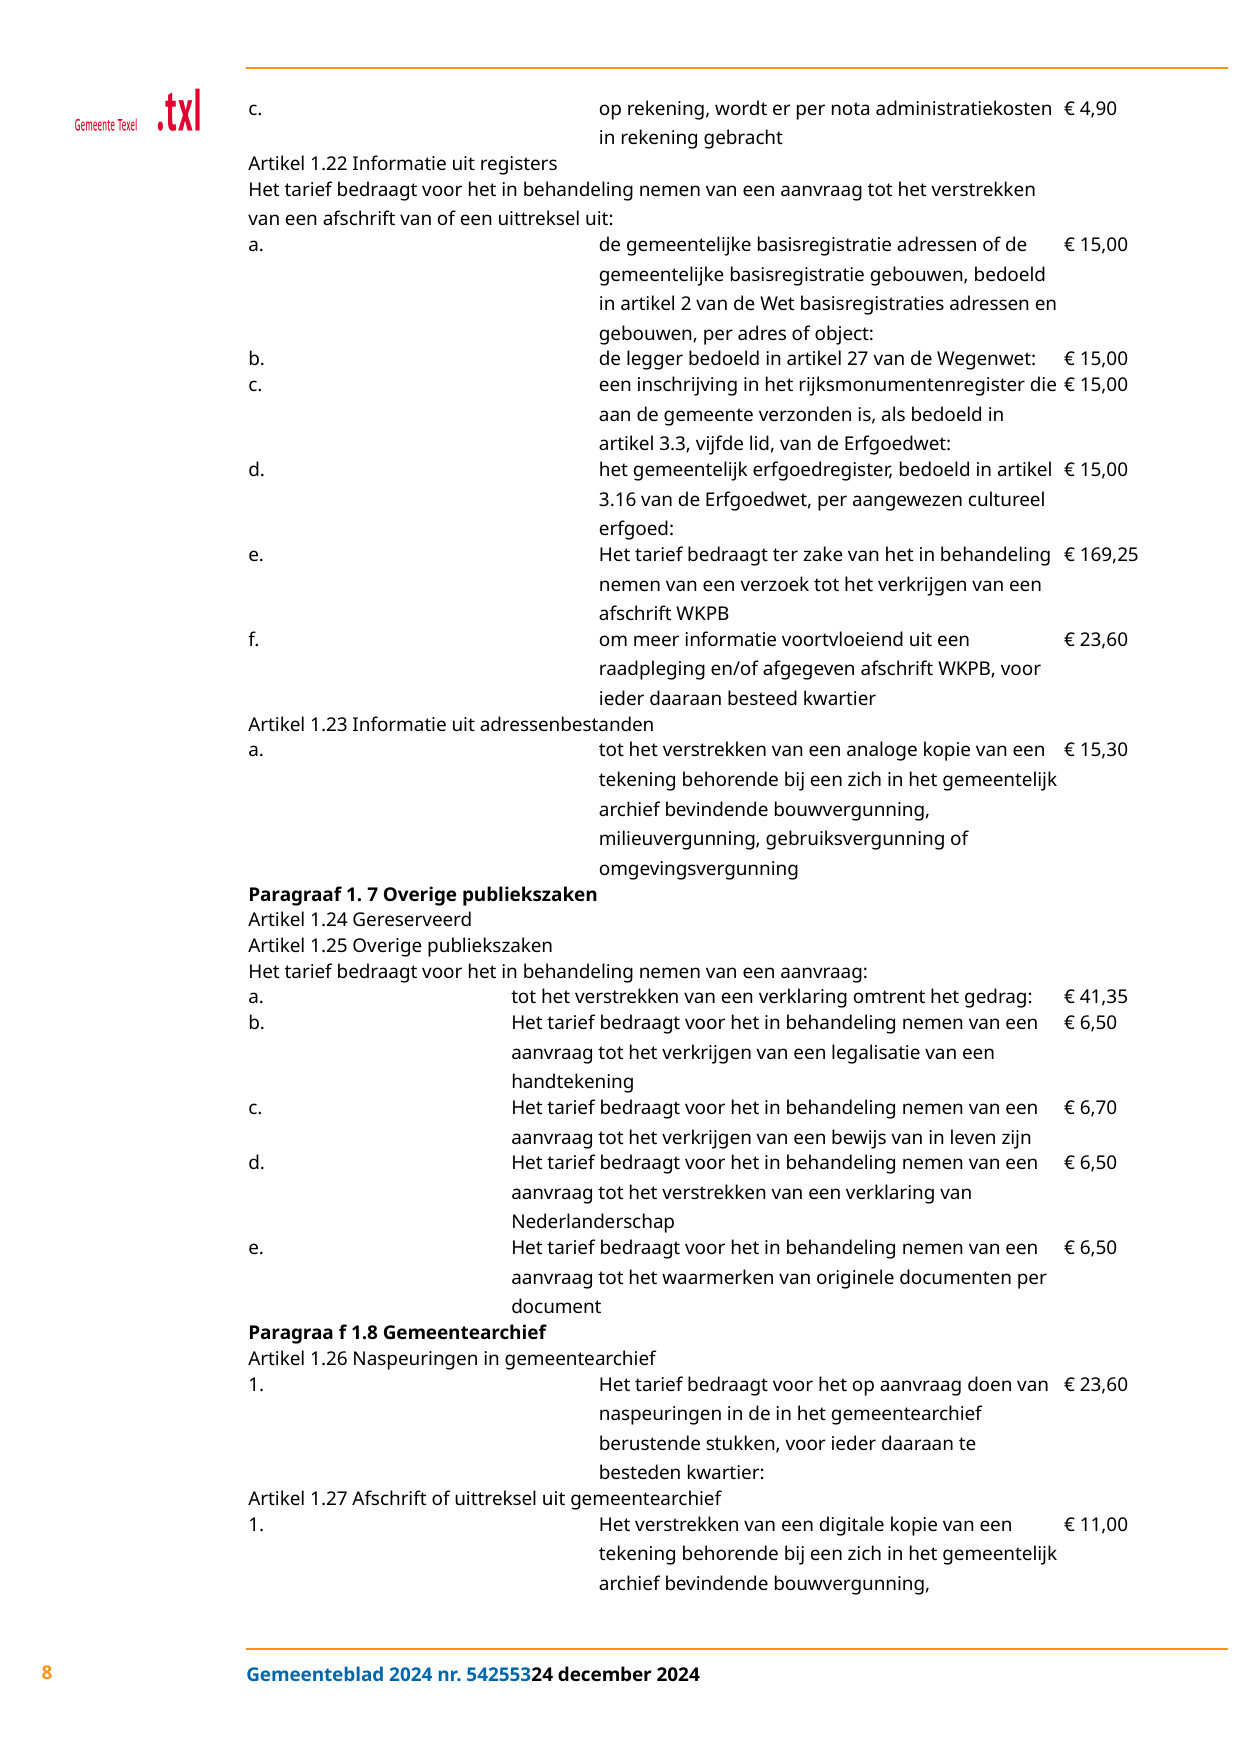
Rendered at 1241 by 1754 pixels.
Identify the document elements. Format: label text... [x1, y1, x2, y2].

table_cell [1064, 958, 1152, 984]
table_cell Het tarief bedraagt ter zake van het in behandeling nemen van een verzoek tot het verkrijgen van een afschrift WKPB [599, 541, 1064, 626]
table_cell de gemeentelijke basisregistratie adressen of de gemeentelijke basisregistratie gebouwen, bedoeld in artikel 2 van de Wet basisregistraties adressen en gebouwen, per adres of object: [599, 231, 1064, 346]
table_cell € 6,50 [1064, 1150, 1152, 1234]
table_cell [1064, 176, 1152, 231]
table_cell 1. [248, 1371, 599, 1485]
table_cell Het tarief bedraagt voor het op aanvraag doen van naspeuringen in de in het gemeentearchief berustende stukken, voor ieder daaraan te besteden kwartier: [599, 1371, 1064, 1485]
table_cell c. [248, 95, 599, 150]
table_cell [1064, 1485, 1152, 1511]
table_cell Artikel 1.27 Afschrift of uittreksel uit gemeentearchief [248, 1485, 1064, 1511]
table_cell a. [248, 231, 599, 346]
table_cell [1064, 1345, 1152, 1371]
table_cell € 23,60 [1064, 626, 1152, 711]
table_cell [1064, 711, 1152, 737]
table_cell € 6,70 [1064, 1094, 1152, 1149]
table_cell om meer informatie voortvloeiend uit een raadpleging en/of afgegeven afschrift WKPB, voor ieder daaraan besteed kwartier [599, 626, 1064, 711]
table_cell b. [248, 1009, 511, 1094]
table_cell 1. [248, 1511, 599, 1596]
table_cell een inschrijving in het rijksmonumentenregister die aan de gemeente verzonden is, als bedoeld in artikel 3.3, vijfde lid, van de Erfgoedwet: [599, 371, 1064, 456]
table_cell het gemeentelijk erfgoedregister, bedoeld in artikel 3.16 van de Erfgoedwet, per aangewezen cultureel erfgoed: [599, 456, 1064, 541]
table_cell d. [248, 456, 599, 541]
table_cell € 4,90 [1064, 95, 1152, 150]
table_cell Het verstrekken van een digitale kopie van een tekening behorende bij een zich in het gemeentelijk archief bevindende bouwvergunning, [599, 1511, 1064, 1596]
table_cell € 15,30 [1064, 737, 1152, 881]
table_cell Artikel 1.23 Informatie uit adressenbestanden [248, 711, 1064, 737]
table_cell € 6,50 [1064, 1009, 1152, 1094]
table_cell Artikel 1.24 Gereserveerd [248, 906, 1064, 932]
table_cell € 15,00 [1064, 231, 1152, 346]
table_cell [1064, 150, 1152, 176]
table_cell [1064, 932, 1152, 958]
picture [41, 47, 231, 172]
table_cell Het tarief bedraagt voor het in behandeling nemen van een aanvraag tot het waarmerken van originele documenten per document [511, 1235, 1064, 1319]
table_cell Het tarief bedraagt voor het in behandeling nemen van een aanvraag tot het verkrijgen van een bewijs van in leven zijn [511, 1094, 1064, 1149]
table_cell e. [248, 541, 599, 626]
table_cell f. [248, 626, 599, 711]
table_cell € 41,35 [1064, 984, 1152, 1009]
table_cell € 11,00 [1064, 1511, 1152, 1596]
table_cell Artikel 1.26 Naspeuringen in gemeentearchief [248, 1345, 1064, 1371]
table_cell € 15,00 [1064, 346, 1152, 371]
table_cell Paragraa f 1.8 Gemeentearchief [248, 1319, 1152, 1345]
table_cell a. [248, 984, 511, 1009]
table_cell e. [248, 1235, 511, 1319]
table_cell Het tarief bedraagt voor het in behandeling nemen van een aanvraag tot het verkrijgen van een legalisatie van een handtekening [511, 1009, 1064, 1094]
table_cell [1064, 906, 1152, 932]
table_cell € 169,25 [1064, 541, 1152, 626]
table_cell c. [248, 1094, 511, 1149]
table_cell € 15,00 [1064, 371, 1152, 456]
table_cell Het tarief bedraagt voor het in behandeling nemen van een aanvraag tot het verstrekken van een verklaring van Nederlanderschap [511, 1150, 1064, 1234]
table_cell Het tarief bedraagt voor het in behandeling nemen van een aanvraag tot het verstrekken van een afschrift van of een uittreksel uit: [248, 176, 1064, 231]
table_cell a. [248, 737, 599, 881]
table_cell d. [248, 1150, 511, 1234]
table_cell € 6,50 [1064, 1235, 1152, 1319]
table_cell op rekening, wordt er per nota administratiekosten in rekening gebracht [599, 95, 1064, 150]
table_cell € 23,60 [1064, 1371, 1152, 1485]
table_cell Paragraaf 1. 7 Overige publiekszaken [248, 881, 1152, 906]
table_cell Het tarief bedraagt voor het in behandeling nemen van een aanvraag: [248, 958, 1064, 984]
table_cell b. [248, 346, 599, 371]
table_cell tot het verstrekken van een analoge kopie van een tekening behorende bij een zich in het gemeentelijk archief bevindende bouwvergunning, milieuvergunning, gebruiksvergunning of omgevingsvergunning [599, 737, 1064, 881]
table_cell c. [248, 371, 599, 456]
table_cell € 15,00 [1064, 456, 1152, 541]
table_cell Artikel 1.25 Overige publiekszaken [248, 932, 1064, 958]
table_cell Artikel 1.22 Informatie uit registers [248, 150, 1064, 176]
table_cell de legger bedoeld in artikel 27 van de Wegenwet: [599, 346, 1064, 371]
table_cell tot het verstrekken van een verklaring omtrent het gedrag: [511, 984, 1064, 1009]
